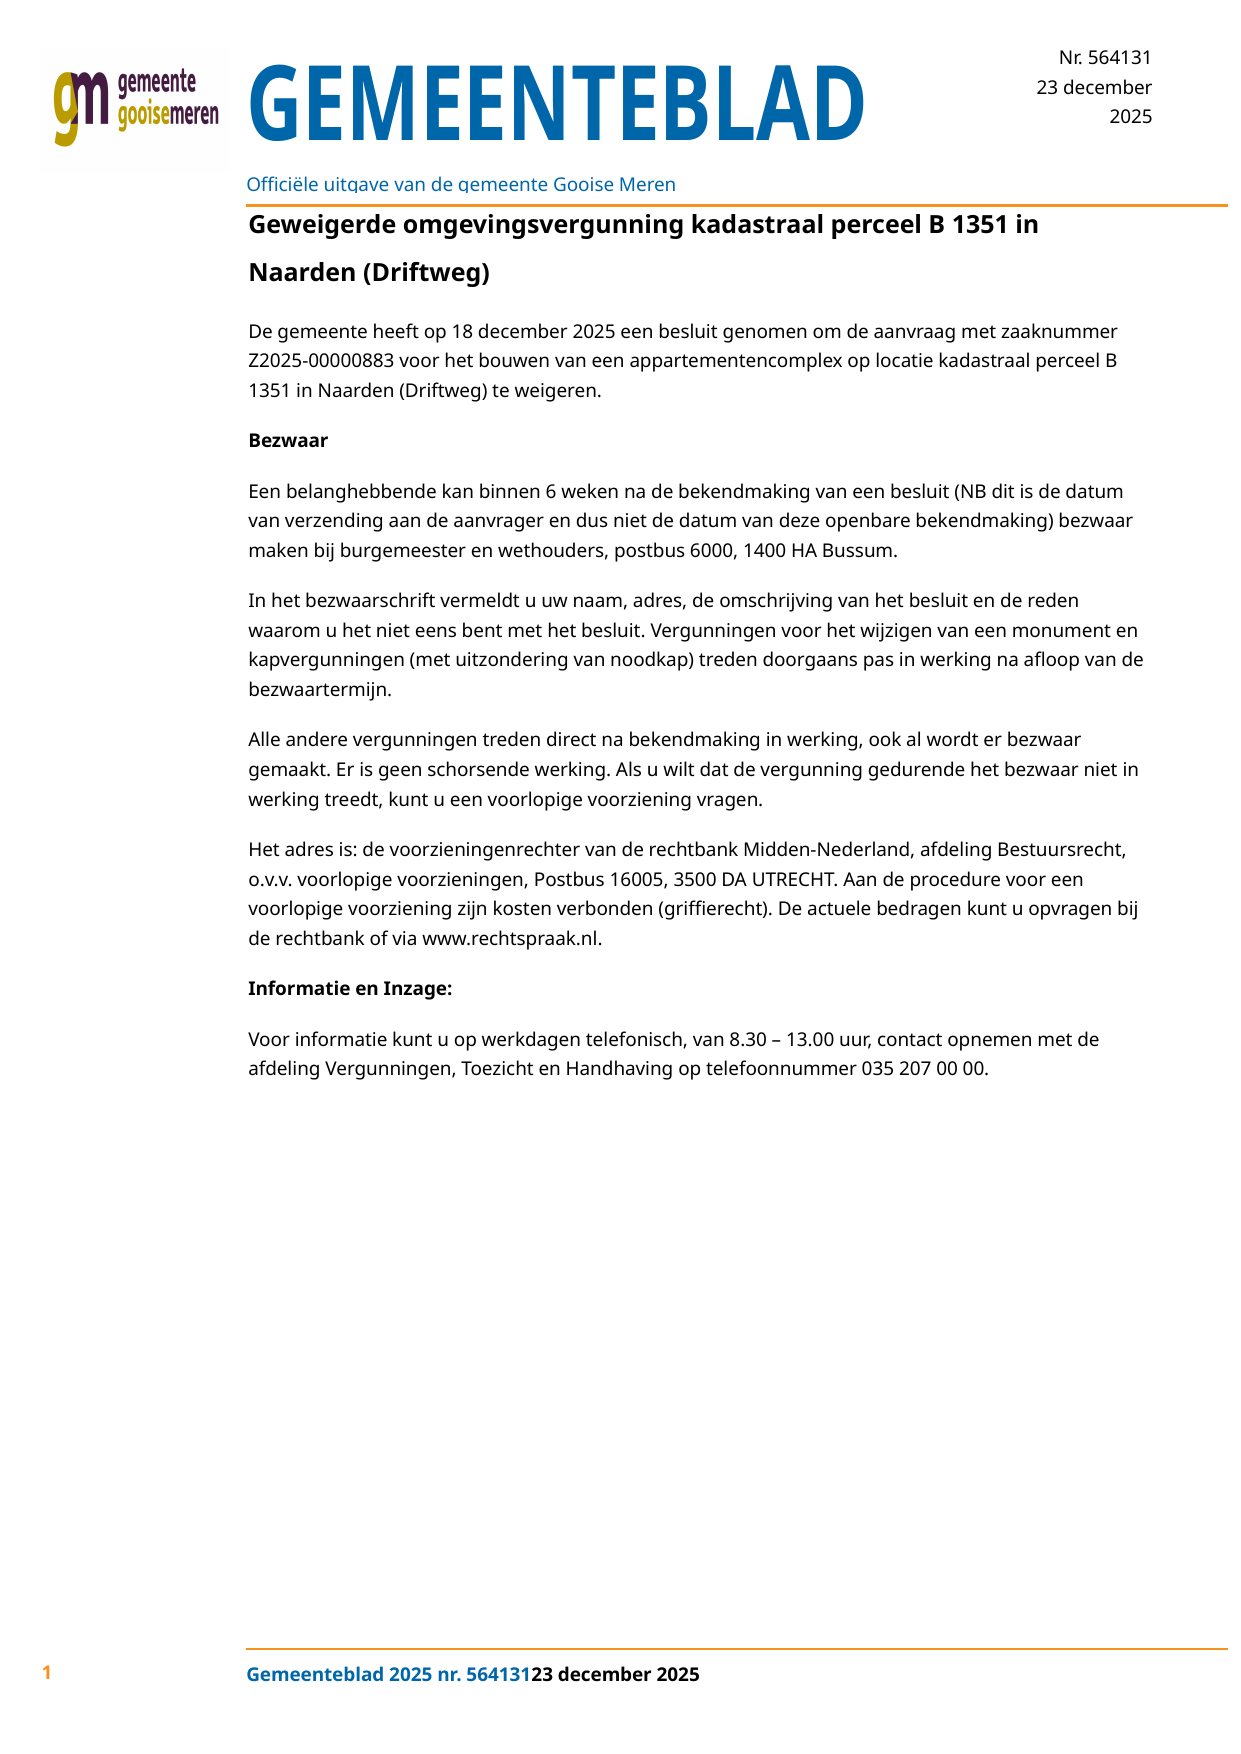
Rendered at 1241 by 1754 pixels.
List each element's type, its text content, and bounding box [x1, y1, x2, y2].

text Informatie en Inzage: [248, 975, 1152, 1001]
text In het bezwaarschrift vermeldt u uw naam, adres, de omschrijving van het besluit en de reden waarom u het niet eens bent met het besluit. Vergunningen voor het wijzigen van een monument en kapvergunningen (met uitzondering van noodkap) treden doorgaans pas in werking na afloop van de bezwaartermijn. [248, 587, 1152, 702]
text Alle andere vergunningen treden direct na bekendmaking in werking, ook al wordt er bezwaar gemaakt. Er is geen schorsende werking. Als u wilt dat de vergunning gedurende het bezwaar niet in werking treedt, kunt u een voorlopige voorziening vragen. [248, 727, 1152, 812]
text Geweigerde omgevingsvergunning kadastraal perceel B 1351 in Naarden (Driftweg) [248, 207, 1152, 288]
text Een belanghebbende kan binnen 6 weken na de bekendmaking van een besluit (NB dit is de datum van verzending aan de aanvrager en dus niet de datum van deze openbare bekendmaking) bezwaar maken bij burgemeester en wethouders, postbus 6000, 1400 HA Bussum. [248, 478, 1152, 563]
picture [41, 47, 231, 172]
text De gemeente heeft op 18 december 2025 een besluit genomen om de aanvraag met zaaknummer Z2025-00000883 voor het bouwen van een appartementencomplex op locatie kadastraal perceel B 1351 in Naarden (Driftweg) te weigeren. [248, 318, 1152, 403]
text Bezwaar [248, 427, 1152, 453]
text Voor informatie kunt u op werkdagen telefonisch, van 8.30 – 13.00 uur, contact opnemen met de afdeling Vergunningen, Toezicht en Handhaving op telefoonnummer 035 207 00 00. [248, 1026, 1152, 1081]
text Het adres is: de voorzieningenrechter van de rechtbank Midden-Nederland, afdeling Bestuursrecht, o.v.v. voorlopige voorzieningen, Postbus 16005, 3500 DA UTRECHT. Aan de procedure voor een voorlopige voorziening zijn kosten verbonden (griffierecht). De actuele bedragen kunt u opvragen bij de rechtbank of via www.rechtspraak.nl. [248, 836, 1152, 951]
